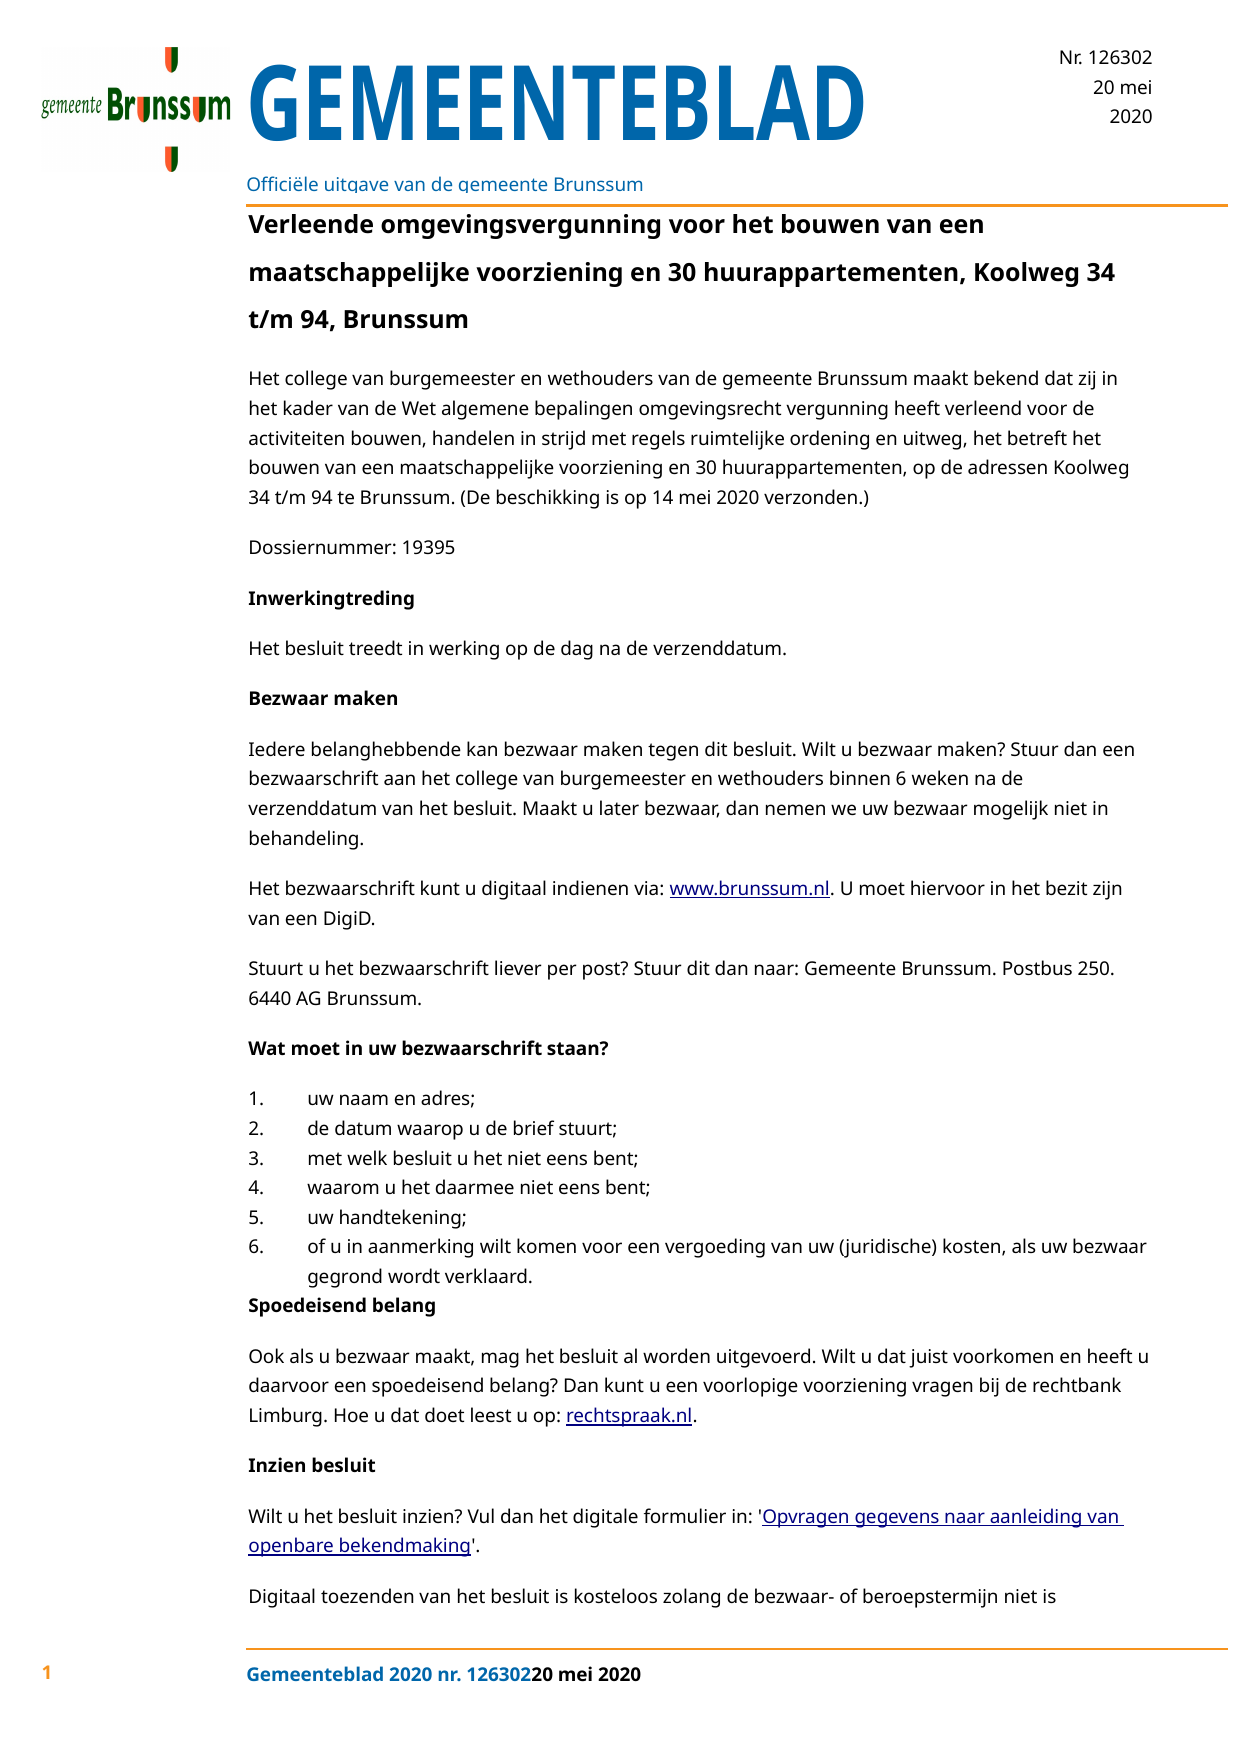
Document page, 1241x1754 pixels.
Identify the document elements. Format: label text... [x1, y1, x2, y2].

text Spoedeisend belang [248, 1293, 1152, 1318]
text Bezwaar maken [248, 686, 1152, 711]
picture [41, 47, 231, 172]
list of u in aanmerking wilt komen voor een vergoeding van uw (juridische) kosten, als uw bezwaar gegrond wordt verklaard. [248, 1233, 1152, 1289]
list waarom u het daarmee niet eens bent; [248, 1174, 1152, 1200]
list met welk besluit u het niet eens bent; [248, 1145, 1152, 1170]
text Wat moet in uw bezwaarschrift staan? [248, 1035, 1152, 1061]
text Het bezwaarschrift kunt u digitaal indienen via: www.brunssum.nl. U moet hiervoor in het bezit zijn van een DigiD. [248, 875, 1152, 930]
text Wilt u het besluit inzien? Vul dan het digitale formulier in: 'Opvragen gegevens naar aanleiding van openbare bekendmaking'. [248, 1503, 1152, 1558]
text Digitaal toezenden van het besluit is kosteloos zolang de bezwaar- of beroepstermijn niet is [248, 1583, 1152, 1609]
list uw handtekening; [248, 1204, 1152, 1229]
text Het besluit treedt in werking op de dag na de verzenddatum. [248, 635, 1152, 661]
text Iedere belanghebbende kan bezwaar maken tegen dit besluit. Wilt u bezwaar maken? Stuur dan een bezwaarschrift aan het college van burgemeester en wethouders binnen 6 weken na de verzenddatum van het besluit. Maakt u later bezwaar, dan nemen we uw bezwaar mogelijk niet in behandeling. [248, 736, 1152, 850]
text Inzien besluit [248, 1453, 1152, 1478]
text Dossiernummer: 19395 [248, 534, 1152, 560]
text Het college van burgemeester en wethouders van de gemeente Brunssum maakt bekend dat zij in het kader van de Wet algemene bepalingen omgevingsrecht vergunning heeft verleend voor de activiteiten bouwen, handelen in strijd met regels ruimtelijke ordening en uitweg, het betreft het bouwen van een maatschappelijke voorziening en 30 huurappartementen, op de adressen Koolweg 34 t/m 94 te Brunssum. (De beschikking is op 14 mei 2020 verzonden.) [248, 366, 1152, 509]
list uw naam en adres; [248, 1086, 1152, 1111]
text Stuurt u het bezwaarschrift liever per post? Stuur dit dan naar: Gemeente Brunssum. Postbus 250. 6440 AG Brunssum. [248, 955, 1152, 1010]
list de datum waarop u de brief stuurt; [248, 1115, 1152, 1141]
text Inwerkingtreding [248, 585, 1152, 610]
text Ook als u bezwaar maakt, mag het besluit al worden uitgevoerd. Wilt u dat juist voorkomen en heeft u daarvoor een spoedeisend belang? Dan kunt u een voorlopige voorziening vragen bij de rechtbank Limburg. Hoe u dat doet leest u op: rechtspraak.nl. [248, 1343, 1152, 1428]
text Verleende omgevingsvergunning voor het bouwen van een maatschappelijke voorziening en 30 huurappartementen, Koolweg 34 t/m 94, Brunssum [248, 207, 1152, 336]
